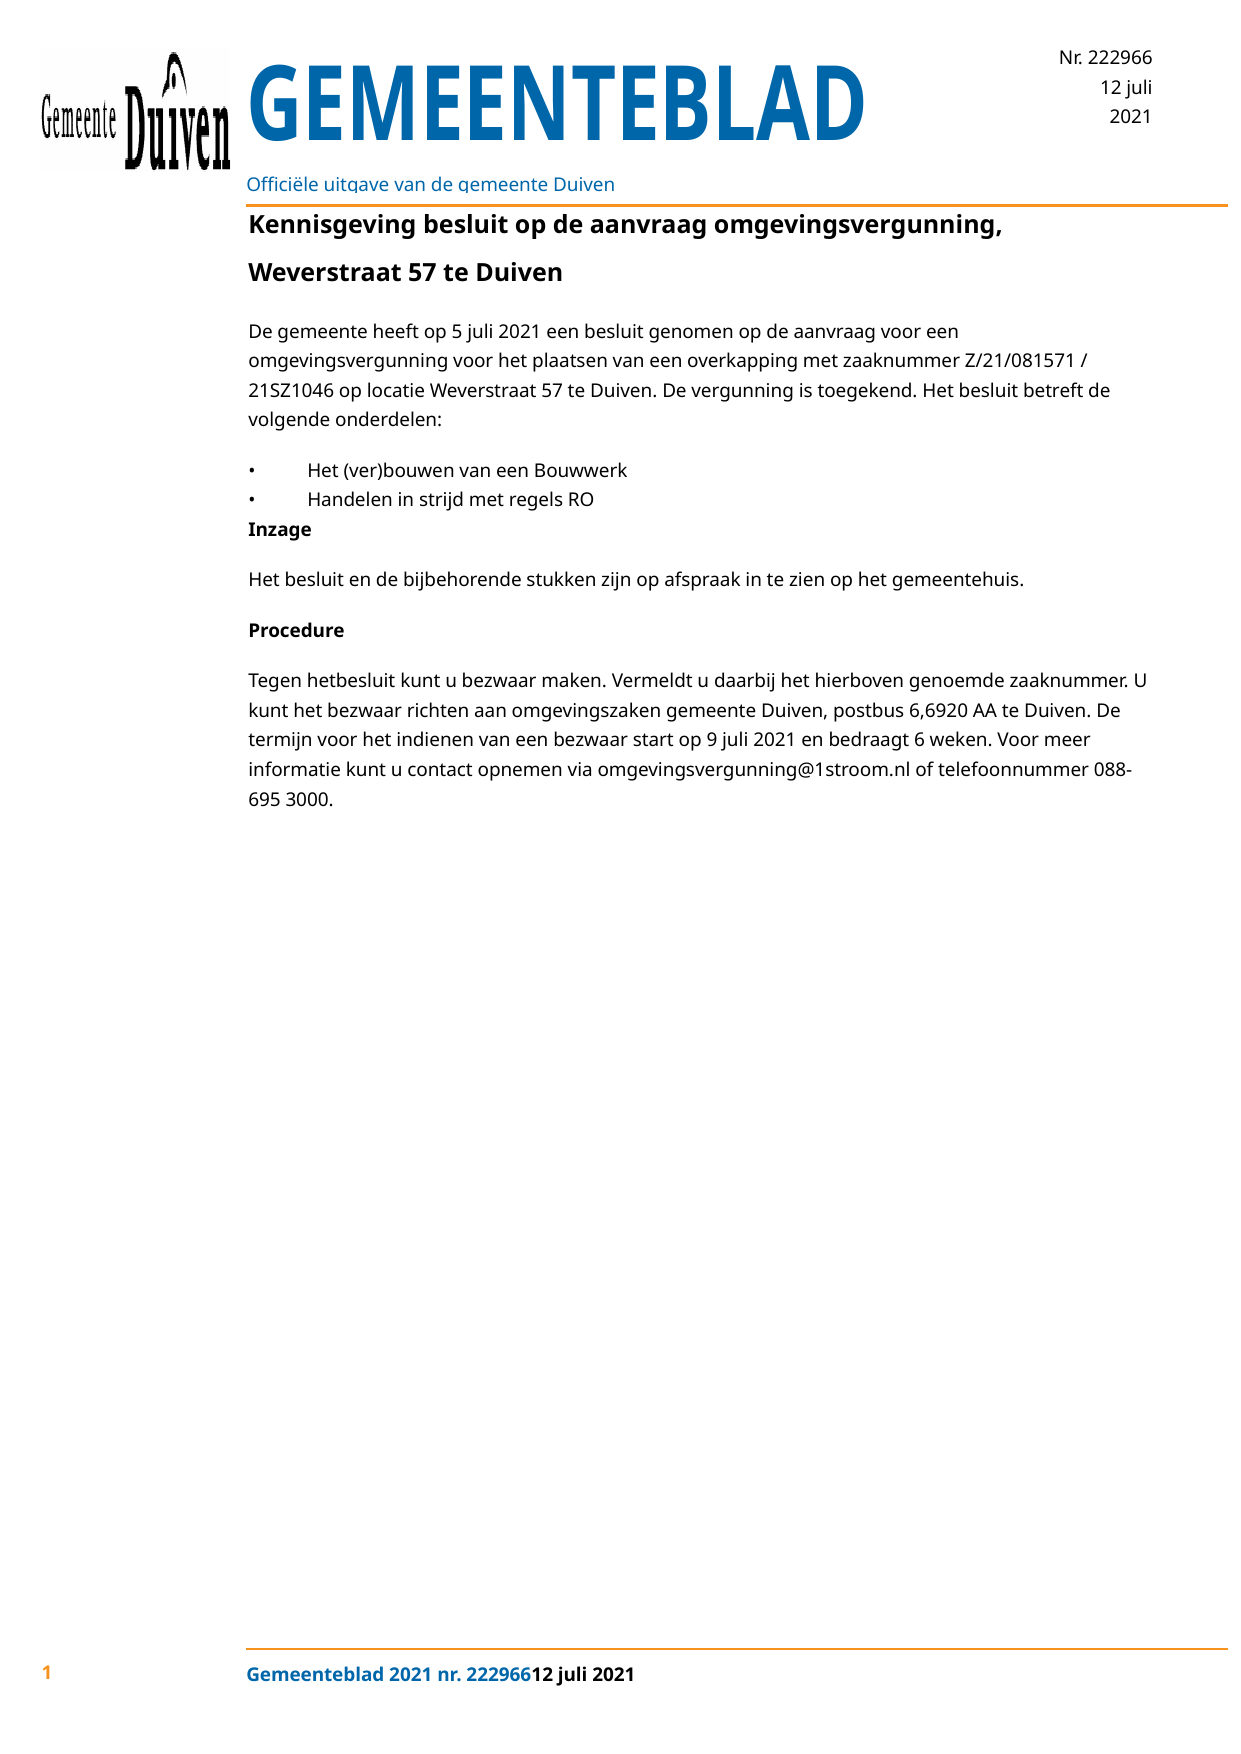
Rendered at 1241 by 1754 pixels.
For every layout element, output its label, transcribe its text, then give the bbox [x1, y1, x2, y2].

text Tegen hetbesluit kunt u bezwaar maken. Vermeldt u daarbij het hierboven genoemde zaaknummer. U kunt het bezwaar richten aan omgevingszaken gemeente Duiven, postbus 6,6920 AA te Duiven. De termijn voor het indienen van een bezwaar start op 9 juli 2021 en bedraagt 6 weken. Voor meer informatie kunt u contact opnemen via omgevingsvergunning@1stroom.nl of telefoonnummer 088-695 3000. [248, 667, 1152, 812]
list Handelen in strijd met regels RO [248, 487, 1152, 512]
text De gemeente heeft op 5 juli 2021 een besluit genomen op de aanvraag voor een omgevingsvergunning voor het plaatsen van een overkapping met zaaknummer Z/21/081571 / 21SZ1046 op locatie Weverstraat 57 te Duiven. De vergunning is toegekend. Het besluit betreft de volgende onderdelen: [248, 318, 1152, 432]
text Kennisgeving besluit op de aanvraag omgevingsvergunning, Weverstraat 57 te Duiven [248, 207, 1152, 288]
picture [41, 47, 231, 172]
text Procedure [248, 617, 1152, 643]
text Het besluit en de bijbehorende stukken zijn op afspraak in te zien op het gemeentehuis. [248, 567, 1152, 592]
list Het (ver)bouwen van een Bouwwerk [248, 457, 1152, 483]
text Inzage [248, 516, 1152, 542]
